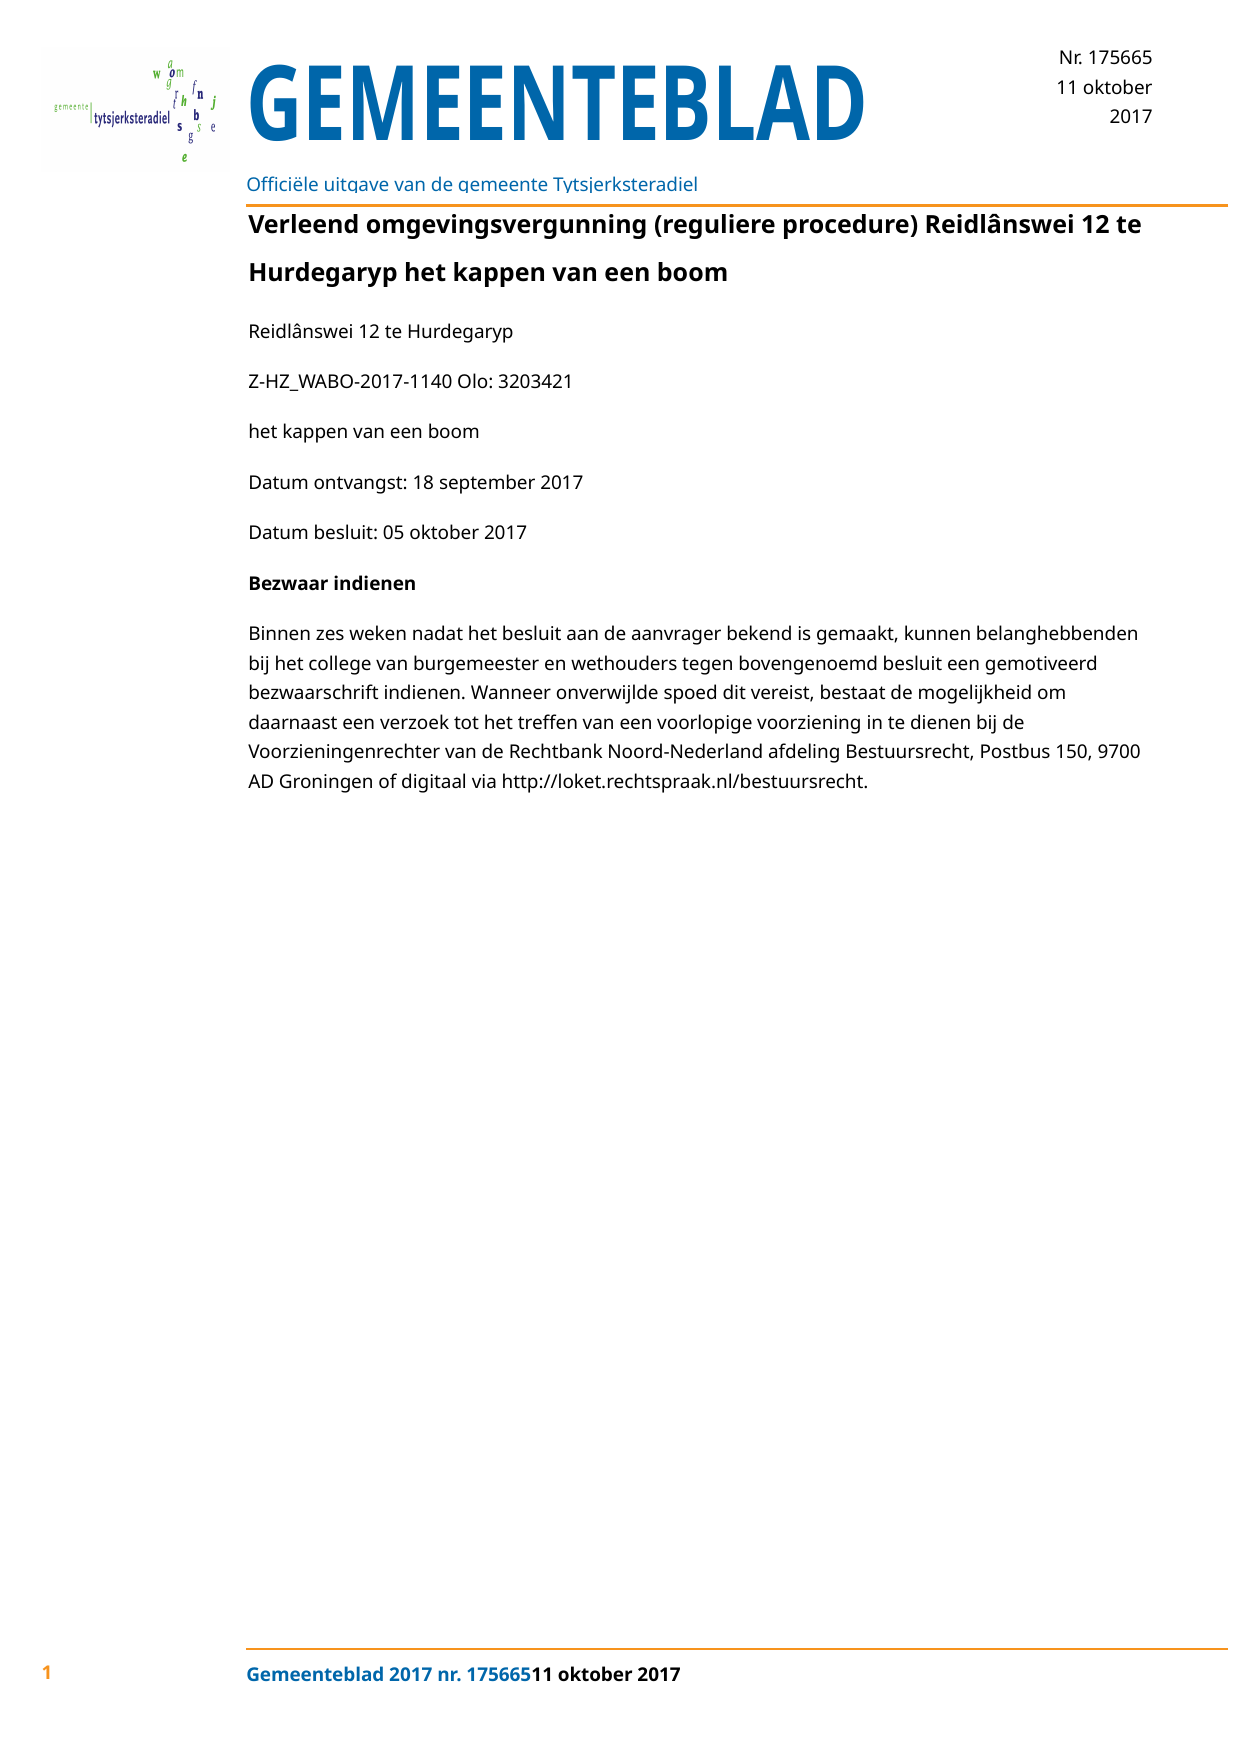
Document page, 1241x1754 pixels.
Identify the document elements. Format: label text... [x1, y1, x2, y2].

text Bezwaar indienen [248, 570, 1152, 596]
text het kappen van een boom [248, 419, 1152, 444]
text Verleend omgevingsvergunning (reguliere procedure) Reidlânswei 12 te Hurdegaryp het kappen van een boom [248, 207, 1152, 288]
text Datum besluit: 05 oktober 2017 [248, 519, 1152, 545]
text Binnen zes weken nadat het besluit aan de aanvrager bekend is gemaakt, kunnen belanghebbenden bij het college van burgemeester en wethouders tegen bovengenoemd besluit een gemotiveerd bezwaarschrift indienen. Wanneer onverwijlde spoed dit vereist, bestaat de mogelijkheid om daarnaast een verzoek tot het treffen van een voorlopige voorziening in te dienen bij de Voorzieningenrechter van de Rechtbank Noord-Nederland afdeling Bestuursrecht, Postbus 150, 9700 AD Groningen of digitaal via http://loket.rechtspraak.nl/bestuursrecht. [248, 620, 1152, 794]
text Reidlânswei 12 te Hurdegaryp [248, 318, 1152, 344]
text Z-HZ_WABO-2017-1140 Olo: 3203421 [248, 368, 1152, 394]
picture [41, 47, 231, 172]
text Datum ontvangst: 18 september 2017 [248, 469, 1152, 495]
